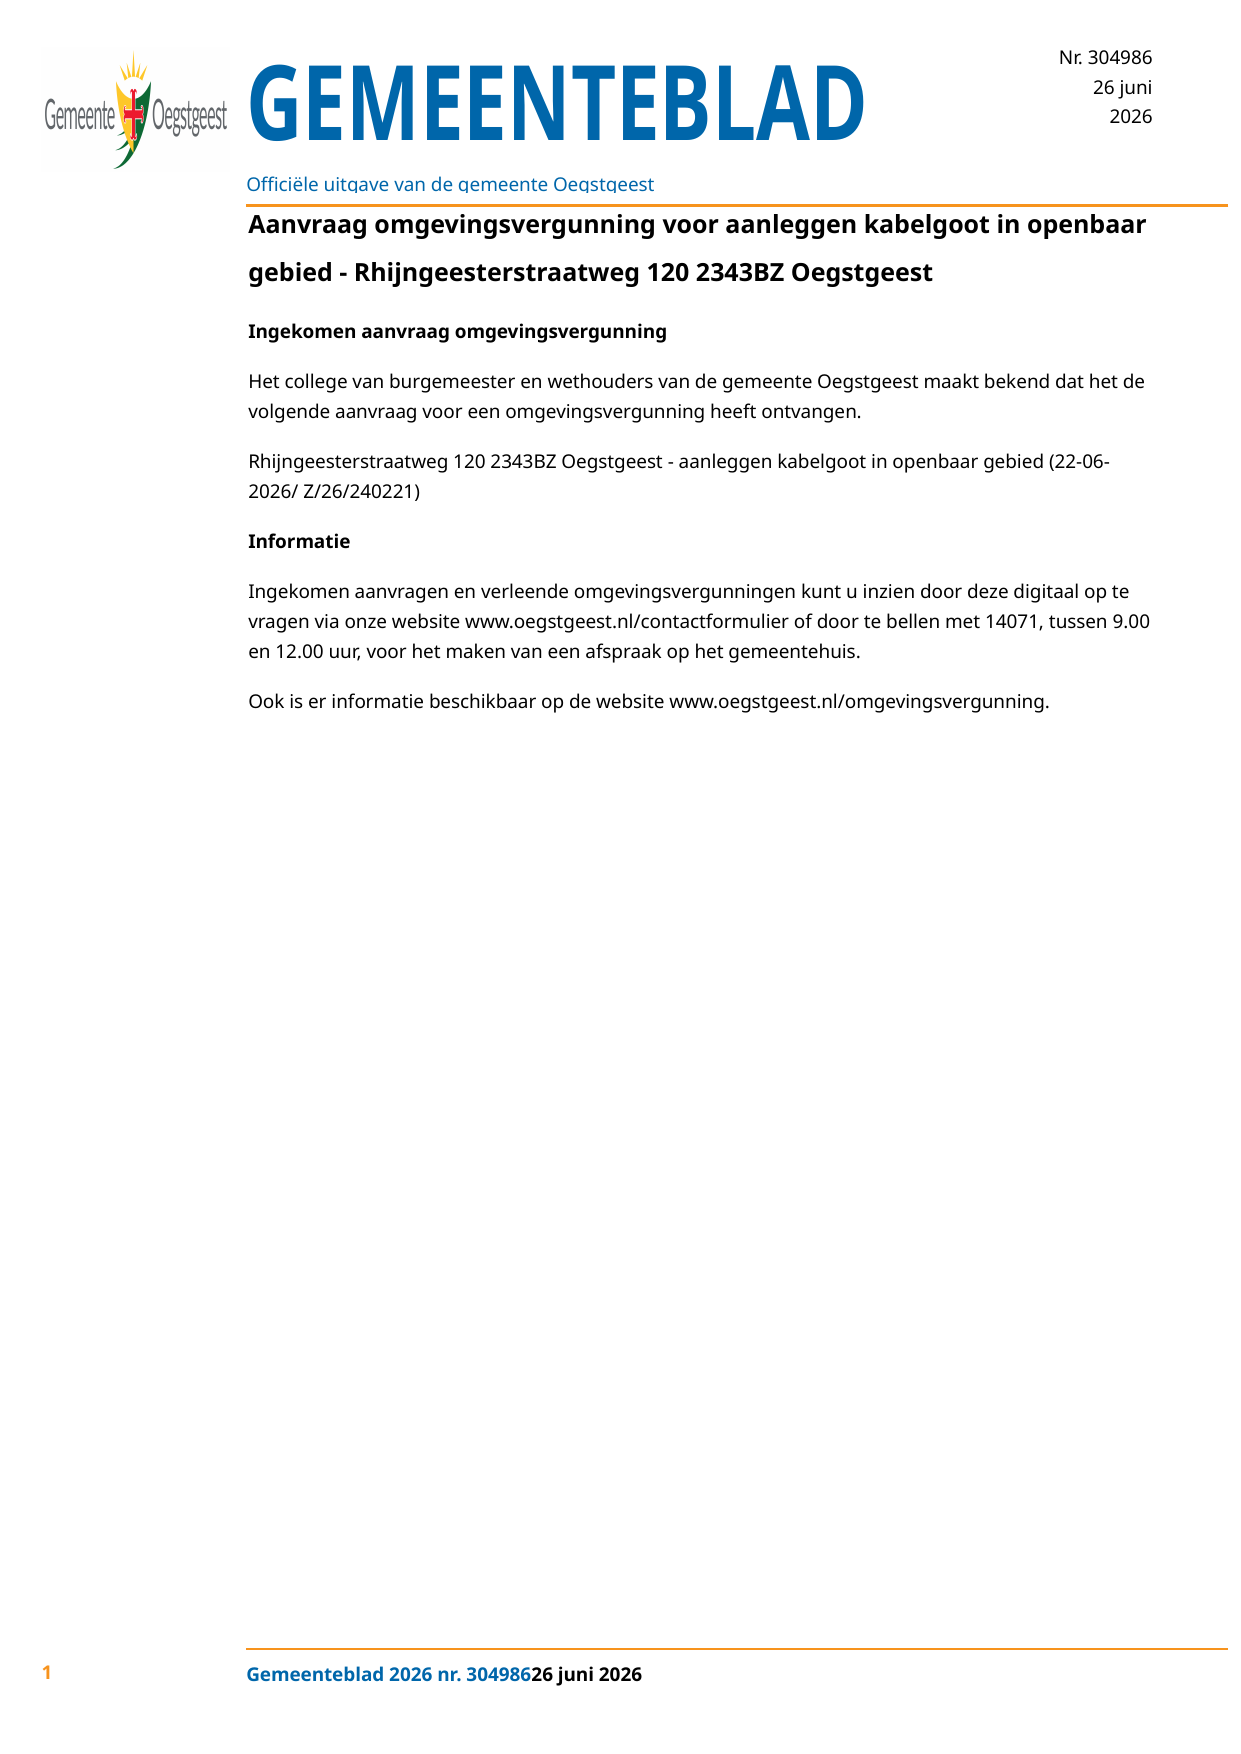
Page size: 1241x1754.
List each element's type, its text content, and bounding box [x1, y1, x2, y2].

text Rhijngeesterstraatweg 120 2343BZ Oegstgeest - aanleggen kabelgoot in openbaar gebied (22-06-2026/ Z/26/240221) [248, 448, 1152, 504]
text Ingekomen aanvraag omgevingsvergunning [248, 318, 1152, 344]
text Ook is er informatie beschikbaar op de website www.oegstgeest.nl/omgevingsvergunning. [248, 688, 1152, 714]
text Ingekomen aanvragen en verleende omgevingsvergunningen kunt u inzien door deze digitaal op te vragen via onze website www.oegstgeest.nl/contactformulier of door te bellen met 14071, tussen 9.00 en 12.00 uur, voor het maken van een afspraak op het gemeentehuis. [248, 579, 1152, 664]
picture [41, 47, 231, 172]
text Aanvraag omgevingsvergunning voor aanleggen kabelgoot in openbaar gebied - Rhijngeesterstraatweg 120 2343BZ Oegstgeest [248, 207, 1152, 288]
text Het college van burgemeester en wethouders van de gemeente Oegstgeest maakt bekend dat het de volgende aanvraag voor een omgevingsvergunning heeft ontvangen. [248, 368, 1152, 424]
text Informatie [248, 528, 1152, 554]
